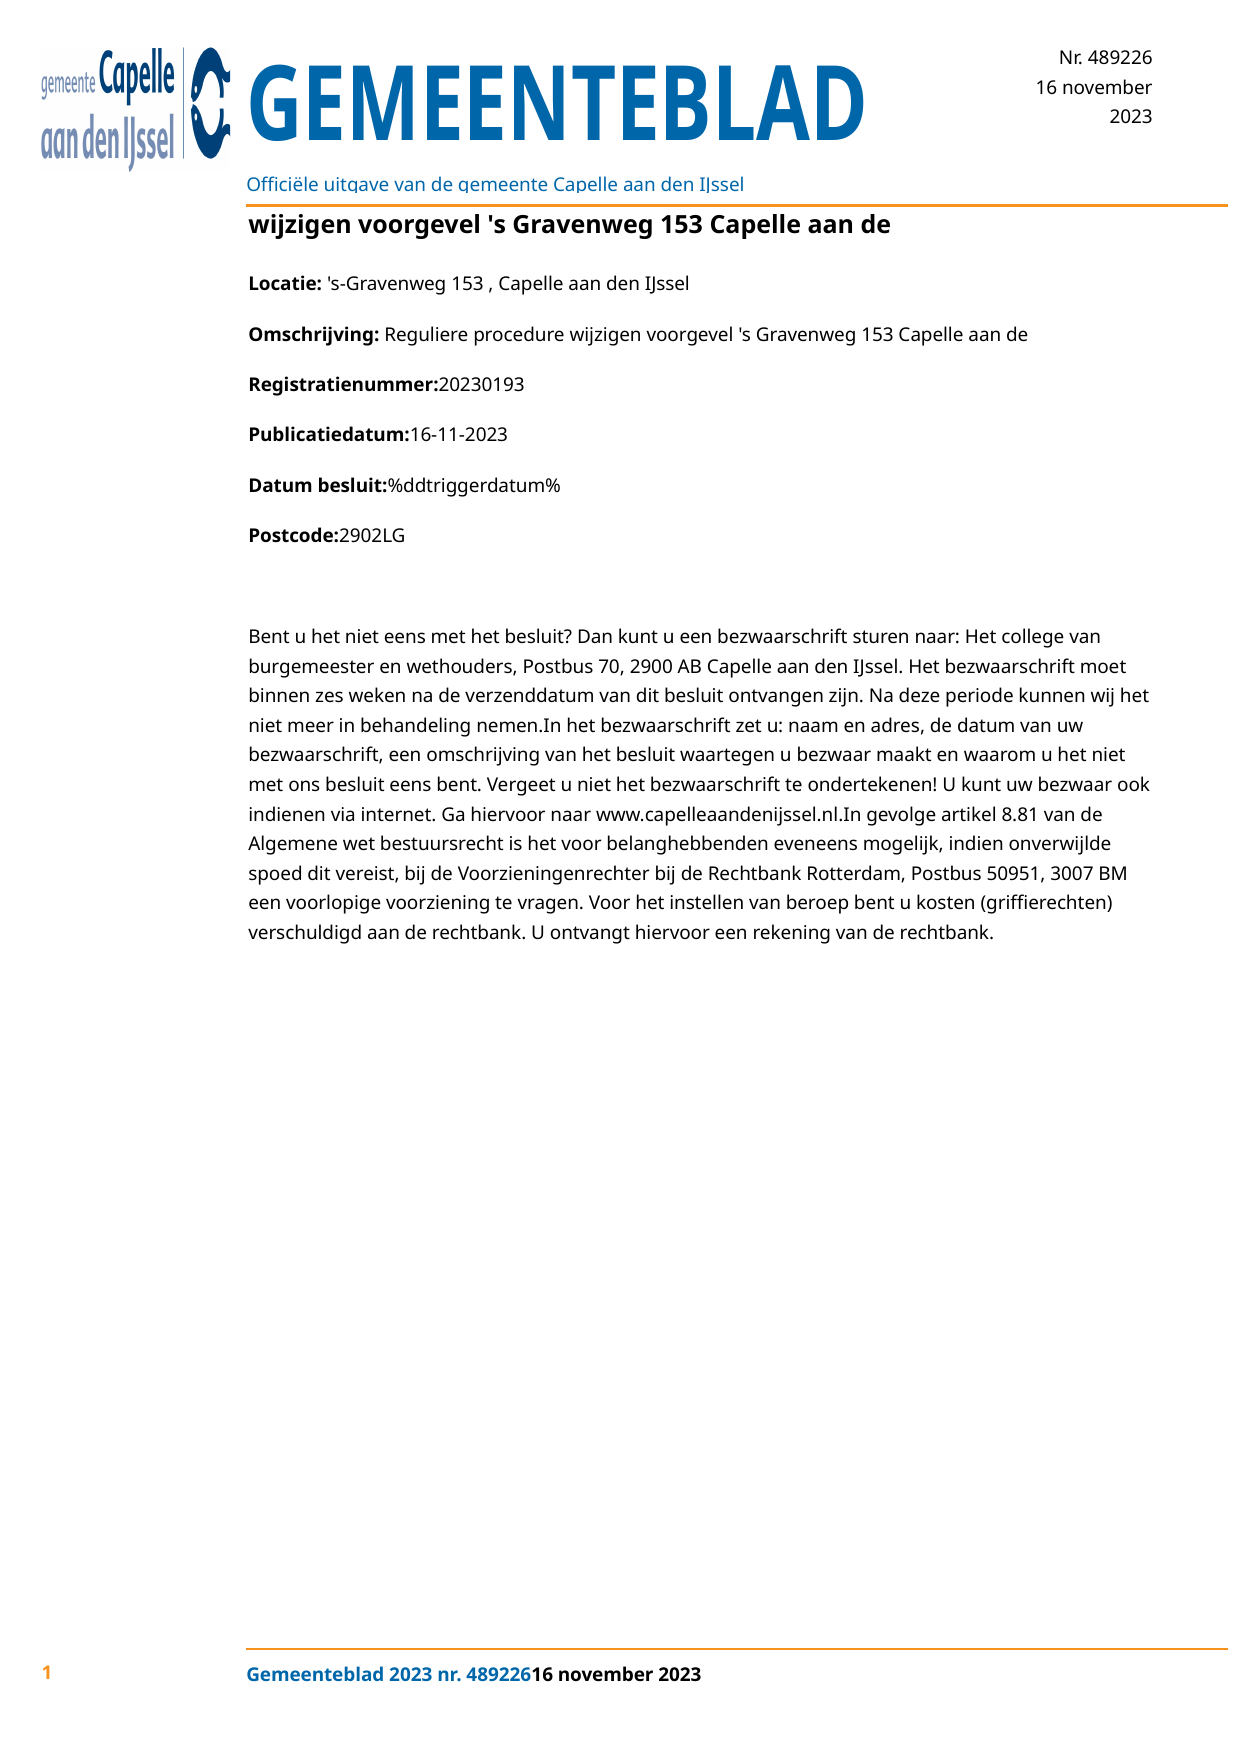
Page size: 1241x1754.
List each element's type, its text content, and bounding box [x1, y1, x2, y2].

text Postcode:2902LG [248, 522, 1152, 548]
picture [41, 47, 231, 172]
text wijzigen voorgevel 's Gravenweg 153 Capelle aan de [248, 207, 1152, 241]
text Bent u het niet eens met het besluit? Dan kunt u een bezwaarschrift sturen naar: Het college van burgemeester en wethouders, Postbus 70, 2900 AB Capelle aan den IJssel. Het bezwaarschrift moet binnen zes weken na de verzenddatum van dit besluit ontvangen zijn. Na deze periode kunnen wij het niet meer in behandeling nemen.In het bezwaarschrift zet u: naam en adres, de datum van uw bezwaarschrift, een omschrijving van het besluit waartegen u bezwaar maakt en waarom u het niet met ons besluit eens bent. Vergeet u niet het bezwaarschrift te ondertekenen! U kunt uw bezwaar ook indienen via internet. Ga hiervoor naar www.capelleaandenijssel.nl.In gevolge artikel 8.81 van de Algemene wet bestuursrecht is het voor belanghebbenden eveneens mogelijk, indien onverwijlde spoed dit vereist, bij de Voorzieningenrechter bij de Rechtbank Rotterdam, Postbus 50951, 3007 BM een voorlopige voorziening te vragen. Voor het instellen van beroep bent u kosten (griffierechten) verschuldigd aan de rechtbank. U ontvangt hiervoor een rekening van de rechtbank. [248, 623, 1152, 945]
text Omschrijving: Reguliere procedure wijzigen voorgevel 's Gravenweg 153 Capelle aan de [248, 321, 1152, 346]
text Datum besluit:%ddtriggerdatum% [248, 472, 1152, 498]
text Publicatiedatum:16-11-2023 [248, 422, 1152, 447]
text Registratienummer:20230193 [248, 371, 1152, 397]
text Locatie: 's-Gravenweg 153 , Capelle aan den IJssel [248, 270, 1152, 296]
